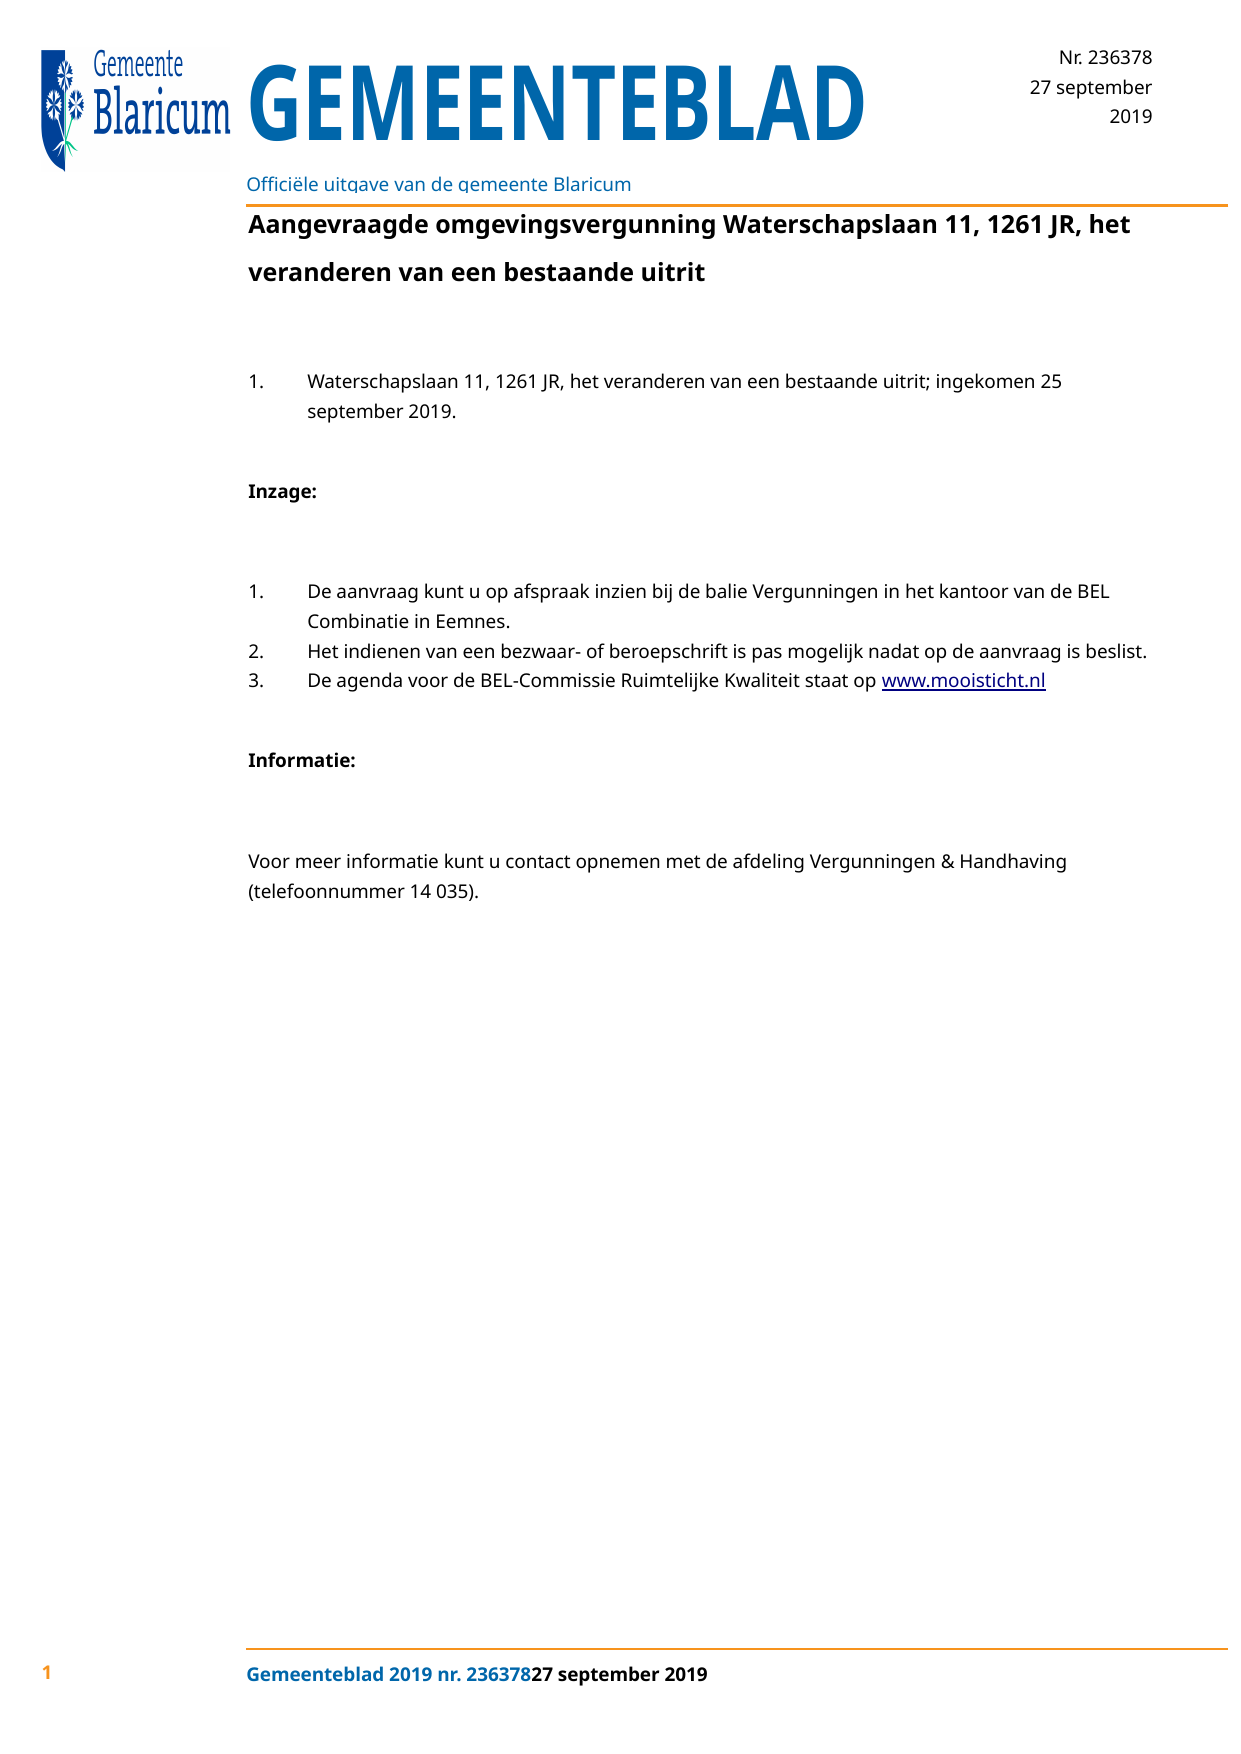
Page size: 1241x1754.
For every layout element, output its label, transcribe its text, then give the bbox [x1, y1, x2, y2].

text Voor meer informatie kunt u contact opnemen met de afdeling Vergunningen & Handhaving (telefoonnummer 14 035). [248, 848, 1152, 904]
text Inzage: [248, 478, 1152, 504]
list De agenda voor de BEL-Commissie Ruimtelijke Kwaliteit staat op www.mooisticht.nl [248, 667, 1152, 693]
text Aangevraagde omgevingsvergunning Waterschapslaan 11, 1261 JR, het veranderen van een bestaande uitrit [248, 207, 1152, 288]
picture [41, 47, 231, 172]
list Waterschapslaan 11, 1261 JR, het veranderen van een bestaande uitrit; ingekomen 25 september 2019. [248, 368, 1152, 424]
list De aanvraag kunt u op afspraak inzien bij de balie Vergunningen in het kantoor van de BEL Combinatie in Eemnes. [248, 579, 1152, 634]
text Informatie: [248, 747, 1152, 773]
list Het indienen van een bezwaar- of beroepschrift is pas mogelijk nadat op de aanvraag is beslist. [248, 638, 1152, 664]
